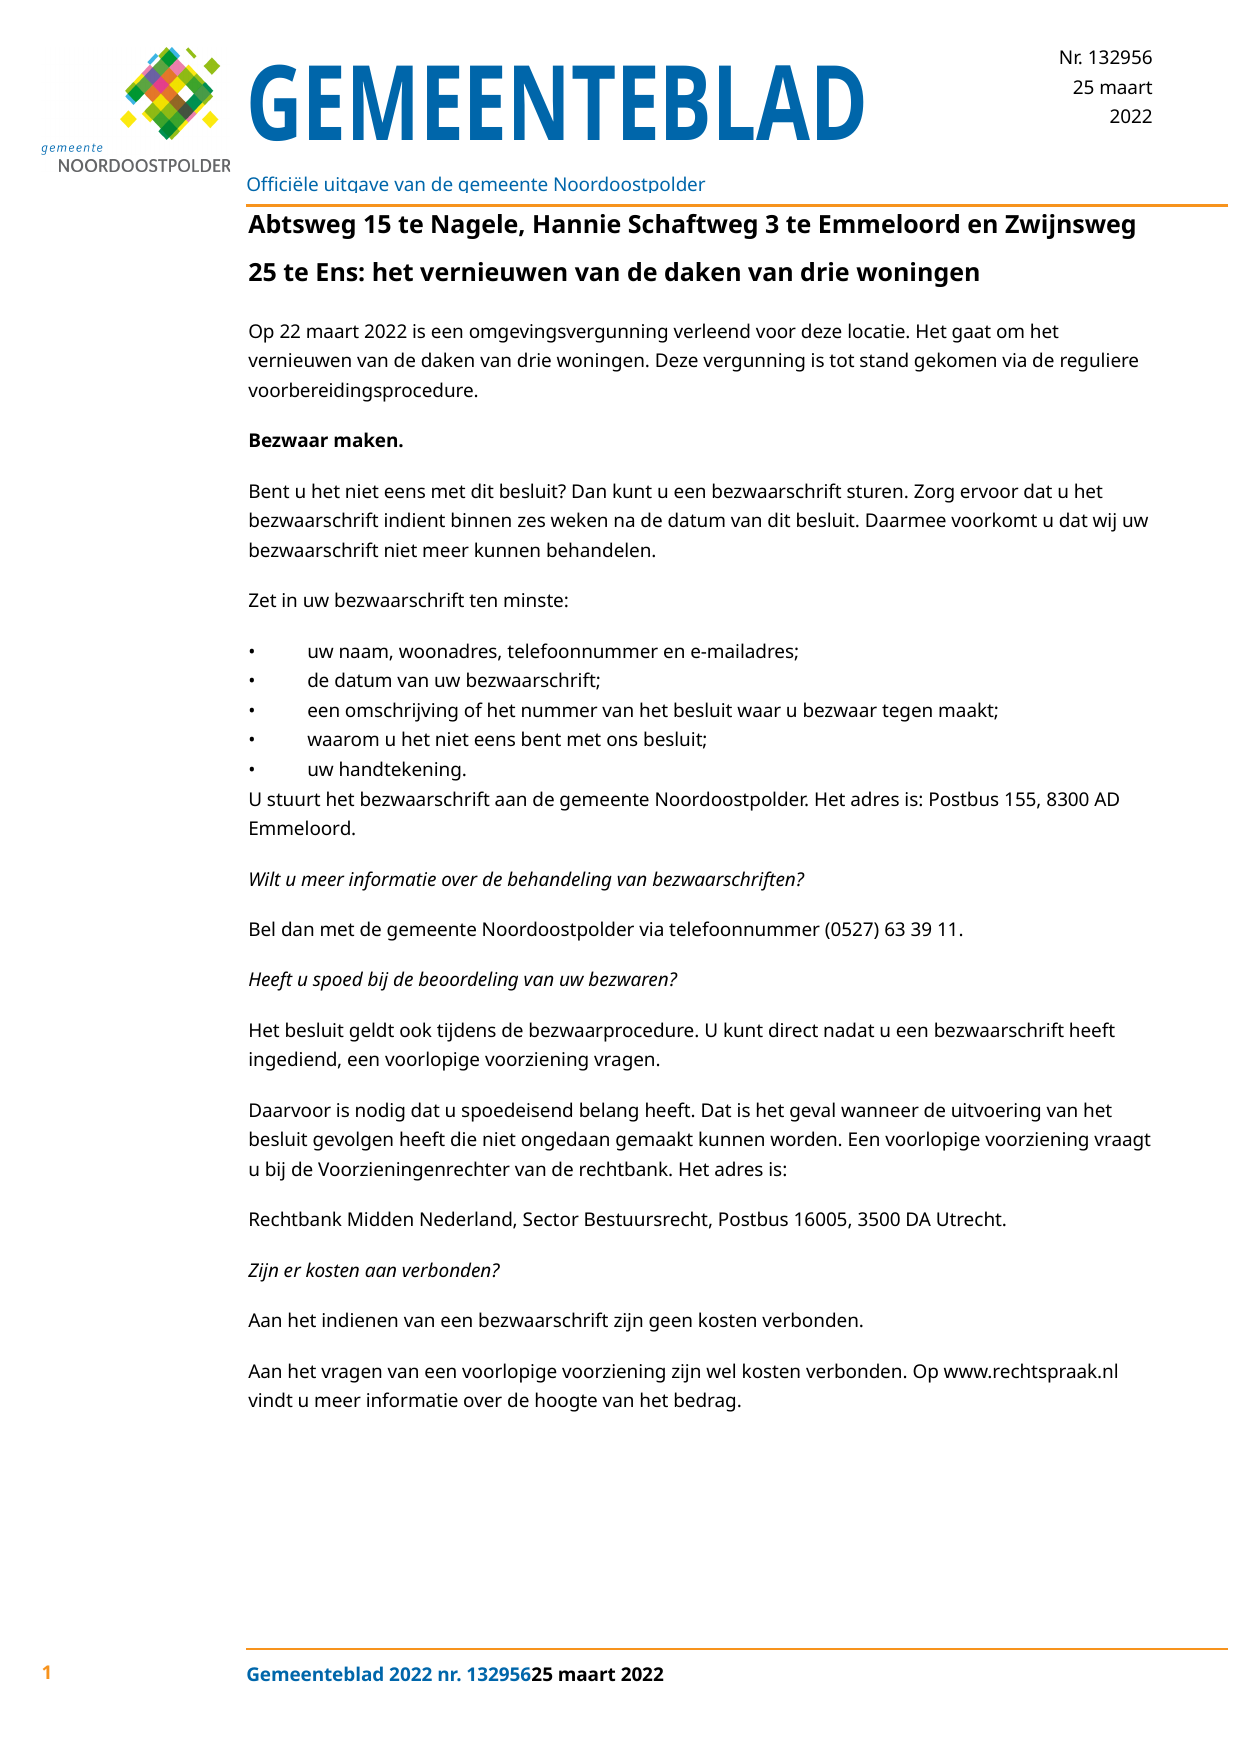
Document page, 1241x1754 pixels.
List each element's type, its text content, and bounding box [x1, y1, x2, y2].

text Zijn er kosten aan verbonden? [248, 1257, 1152, 1283]
text Aan het indienen van een bezwaarschrift zijn geen kosten verbonden. [248, 1307, 1152, 1333]
text Bent u het niet eens met dit besluit? Dan kunt u een bezwaarschrift sturen. Zorg ervoor dat u het bezwaarschrift indient binnen zes weken na de datum van dit besluit. Daarmee voorkomt u dat wij uw bezwaarschrift niet meer kunnen behandelen. [248, 478, 1152, 563]
list een omschrijving of het nummer van het besluit waar u bezwaar tegen maakt; [248, 697, 1152, 723]
picture [41, 47, 231, 172]
text Wilt u meer informatie over de behandeling van bezwaarschriften? [248, 866, 1152, 892]
text Daarvoor is nodig dat u spoedeisend belang heeft. Dat is het geval wanneer de uitvoering van het besluit gevolgen heeft die niet ongedaan gemaakt kunnen worden. Een voorlopige voorziening vraagt u bij de Voorzieningenrechter van de rechtbank. Het adres is: [248, 1097, 1152, 1182]
text Bezwaar maken. [248, 427, 1152, 453]
text U stuurt het bezwaarschrift aan de gemeente Noordoostpolder. Het adres is: Postbus 155, 8300 AD Emmeloord. [248, 786, 1152, 841]
text Het besluit geldt ook tijdens de bezwaarprocedure. U kunt direct nadat u een bezwaarschrift heeft ingediend, een voorlopige voorziening vragen. [248, 1017, 1152, 1072]
list uw naam, woonadres, telefoonnummer en e-mailadres; [248, 638, 1152, 664]
list de datum van uw bezwaarschrift; [248, 667, 1152, 693]
text Abtsweg 15 te Nagele, Hannie Schaftweg 3 te Emmeloord en Zwijnsweg 25 te Ens: het vernieuwen van de daken van drie woningen [248, 207, 1152, 288]
list waarom u het niet eens bent met ons besluit; [248, 727, 1152, 752]
list uw handtekening. [248, 756, 1152, 782]
text Zet in uw bezwaarschrift ten minste: [248, 587, 1152, 613]
text Bel dan met de gemeente Noordoostpolder via telefoonnummer (0527) 63 39 11. [248, 916, 1152, 942]
text Aan het vragen van een voorlopige voorziening zijn wel kosten verbonden. Op www.rechtspraak.nl vindt u meer informatie over de hoogte van het bedrag. [248, 1358, 1152, 1413]
text Heeft u spoed bij de beoordeling van uw bezwaren? [248, 967, 1152, 992]
text Op 22 maart 2022 is een omgevingsvergunning verleend voor deze locatie. Het gaat om het vernieuwen van de daken van drie woningen. Deze vergunning is tot stand gekomen via de reguliere voorbereidingsprocedure. [248, 318, 1152, 403]
text Rechtbank Midden Nederland, Sector Bestuursrecht, Postbus 16005, 3500 DA Utrecht. [248, 1207, 1152, 1232]
